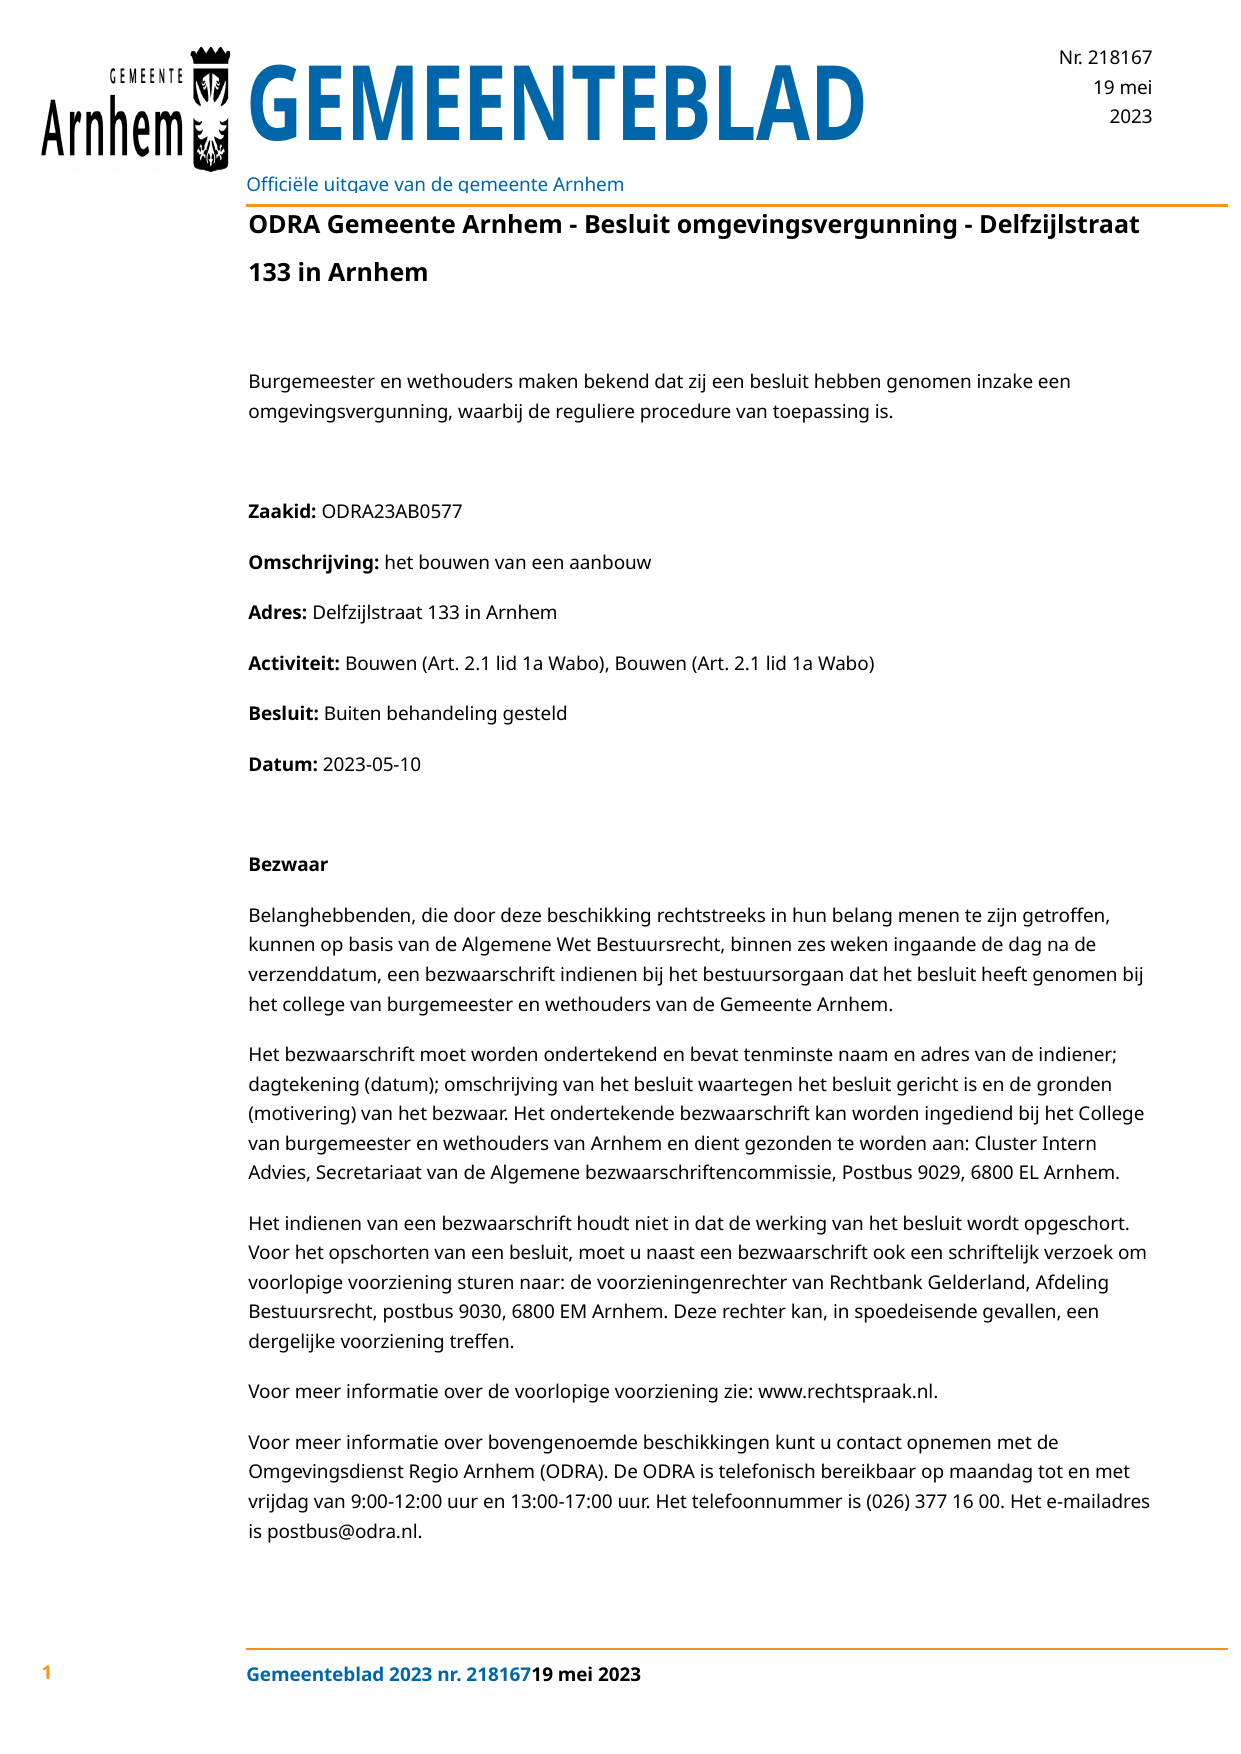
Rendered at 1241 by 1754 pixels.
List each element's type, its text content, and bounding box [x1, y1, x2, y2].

text Belanghebbenden, die door deze beschikking rechtstreeks in hun belang menen te zijn getroffen, kunnen op basis van de Algemene Wet Bestuursrecht, binnen zes weken ingaande de dag na de verzenddatum, een bezwaarschrift indienen bij het bestuursorgaan dat het besluit heeft genomen bij het college van burgemeester en wethouders van de Gemeente Arnhem. [248, 902, 1152, 1017]
text Burgemeester en wethouders maken bekend dat zij een besluit hebben genomen inzake een omgevingsvergunning, waarbij de reguliere procedure van toepassing is. [248, 368, 1152, 424]
text Activiteit: Bouwen (Art. 2.1 lid 1a Wabo), Bouwen (Art. 2.1 lid 1a Wabo) [248, 650, 1152, 676]
text Voor meer informatie over bovengenoemde beschikkingen kunt u contact opnemen met de Omgevingsdienst Regio Arnhem (ODRA). De ODRA is telefonisch bereikbaar op maandag tot en met vrijdag van 9:00-12:00 uur en 13:00-17:00 uur. Het telefoonnummer is (026) 377 16 00. Het e-mailadres is postbus@odra.nl. [248, 1429, 1152, 1544]
text Adres: Delfzijlstraat 133 in Arnhem [248, 599, 1152, 625]
text Het bezwaarschrift moet worden ondertekend en bevat tenminste naam en adres van de indiener; dagtekening (datum); omschrijving van het besluit waartegen het besluit gericht is en de gronden (motivering) van het bezwaar. Het ondertekende bezwaarschrift kan worden ingediend bij het College van burgemeester en wethouders van Arnhem en dient gezonden te worden aan: Cluster Intern Advies, Secretariaat van de Algemene bezwaarschriftencommissie, Postbus 9029, 6800 EL Arnhem. [248, 1041, 1152, 1185]
text Voor meer informatie over de voorlopige voorziening zie: www.rechtspraak.nl. [248, 1379, 1152, 1404]
text Omschrijving: het bouwen van een aanbouw [248, 549, 1152, 575]
text Het indienen van een bezwaarschrift houdt niet in dat de werking van het besluit wordt opgeschort. Voor het opschorten van een besluit, moet u naast een bezwaarschrift ook een schriftelijk verzoek om voorlopige voorziening sturen naar: de voorzieningenrechter van Rechtbank Gelderland, Afdeling Bestuursrecht, postbus 9030, 6800 EM Arnhem. Deze rechter kan, in spoedeisende gevallen, een dergelijke voorziening treffen. [248, 1210, 1152, 1354]
text Zaakid: ODRA23AB0577 [248, 499, 1152, 524]
text ODRA Gemeente Arnhem - Besluit omgevingsvergunning - Delfzijlstraat 133 in Arnhem [248, 207, 1152, 288]
text Datum: 2023-05-10 [248, 751, 1152, 777]
text Bezwaar [248, 852, 1152, 877]
picture [41, 47, 231, 172]
text Besluit: Buiten behandeling gesteld [248, 700, 1152, 726]
